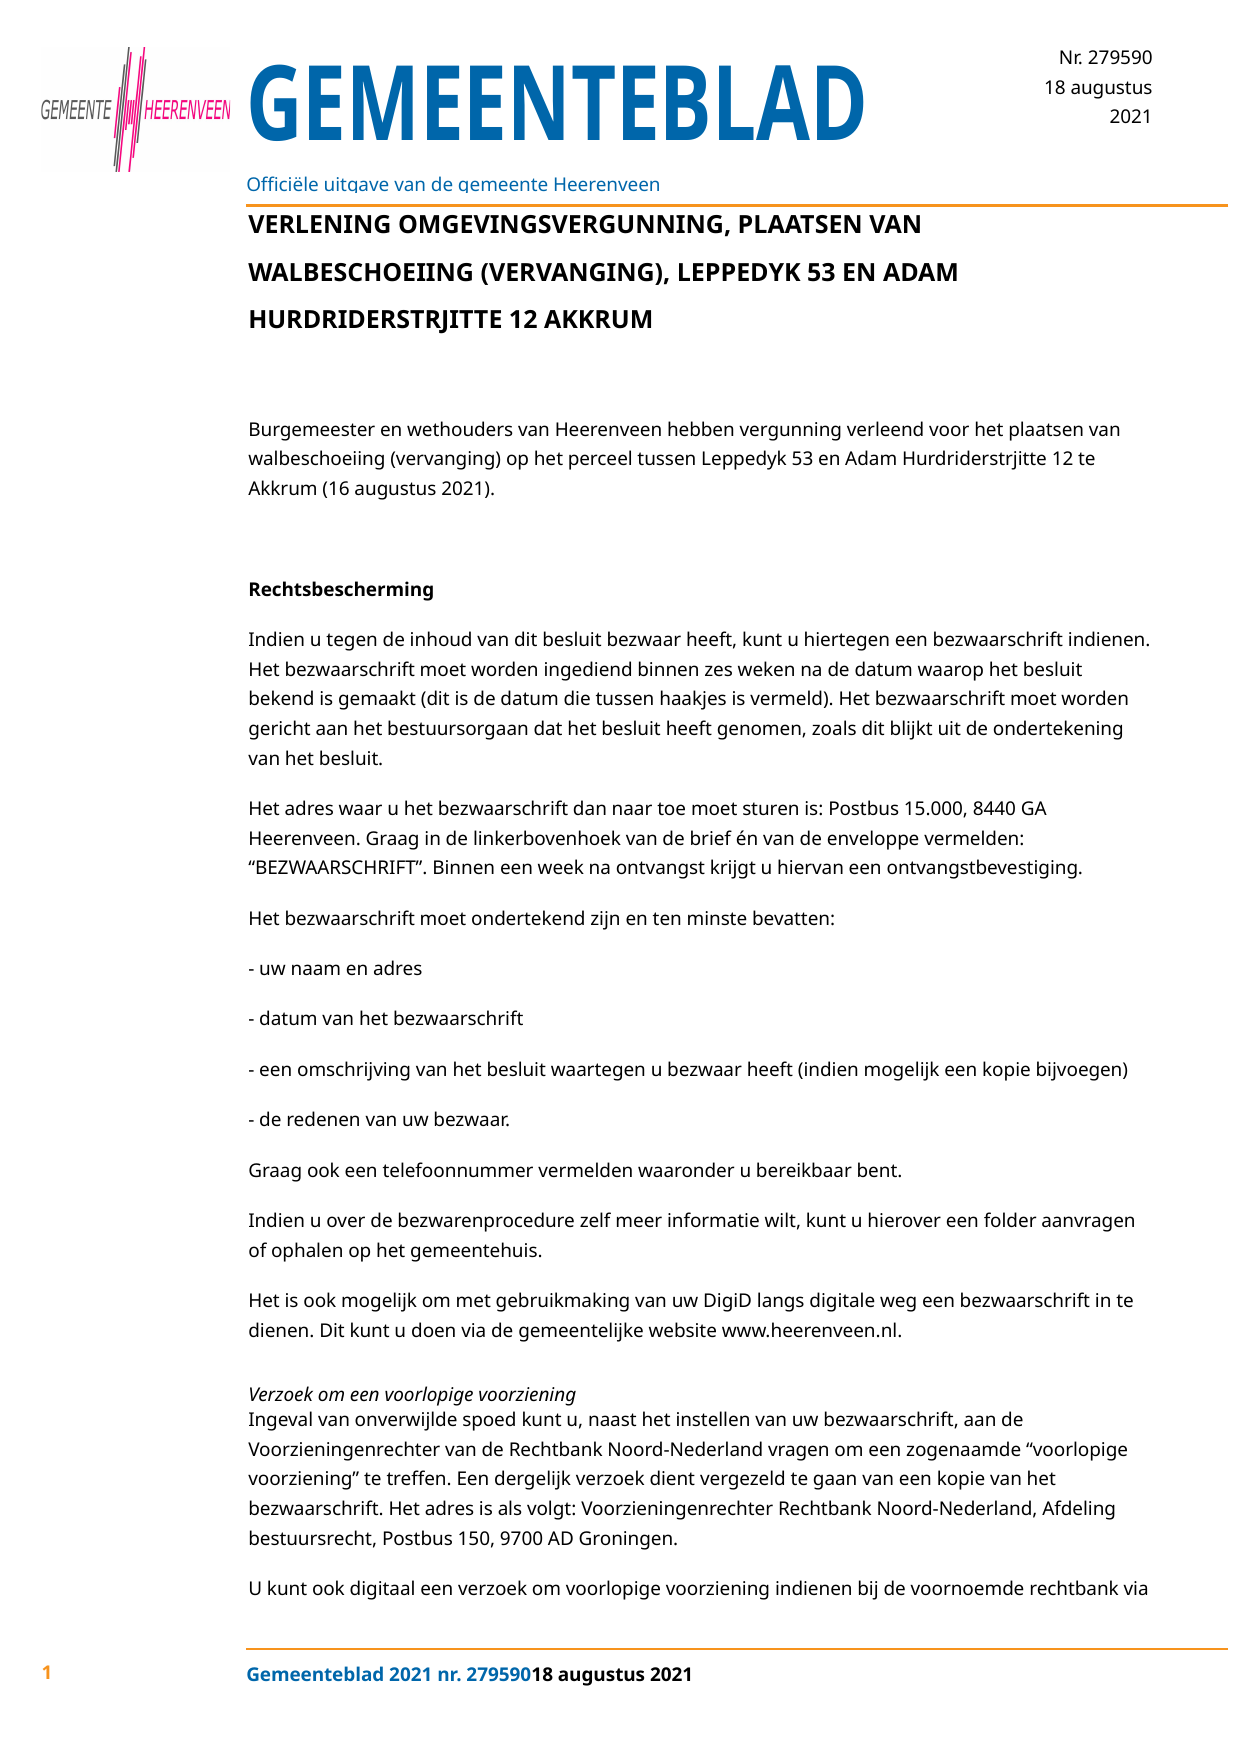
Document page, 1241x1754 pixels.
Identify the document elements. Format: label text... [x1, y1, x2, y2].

text VERLENING OMGEVINGSVERGUNNING, PLAATSEN VAN WALBESCHOEIING (VERVANGING), LEPPEDYK 53 EN ADAM HURDRIDERSTRJITTE 12 AKKRUM [248, 207, 1152, 336]
text - een omschrijving van het besluit waartegen u bezwaar heeft (indien mogelijk een kopie bijvoegen) [248, 1056, 1152, 1082]
text Het adres waar u het bezwaarschrift dan naar toe moet sturen is: Postbus 15.000, 8440 GA Heerenveen. Graag in de linkerbovenhoek van de brief én van de enveloppe vermelden: “BEZWAARSCHRIFT”. Binnen een week na ontvangst krijgt u hiervan een ontvangstbevestiging. [248, 795, 1152, 880]
text Het bezwaarschrift moet ondertekend zijn en ten minste bevatten: [248, 905, 1152, 930]
picture [41, 47, 231, 172]
text U kunt ook digitaal een verzoek om voorlopige voorziening indienen bij de voornoemde rechtbank via [248, 1575, 1152, 1601]
text Rechtsbescherming [248, 576, 1152, 602]
text Indien u tegen de inhoud van dit besluit bezwaar heeft, kunt u hiertegen een bezwaarschrift indienen. Het bezwaarschrift moet worden ingediend binnen zes weken na de datum waarop het besluit bekend is gemaakt (dit is de datum die tussen haakjes is vermeld). Het bezwaarschrift moet worden gericht aan het bestuursorgaan dat het besluit heeft genomen, zoals dit blijkt uit de ondertekening van het besluit. [248, 626, 1152, 770]
text Burgemeester en wethouders van Heerenveen hebben vergunning verleend voor het plaatsen van walbeschoeiing (vervanging) op het perceel tussen Leppedyk 53 en Adam Hurdriderstrjitte 12 te Akkrum (16 augustus 2021). [248, 416, 1152, 501]
text Indien u over de bezwarenprocedure zelf meer informatie wilt, kunt u hierover een folder aanvragen of ophalen op het gemeentehuis. [248, 1207, 1152, 1262]
text - datum van het bezwaarschrift [248, 1006, 1152, 1031]
text - de redenen van uw bezwaar. [248, 1106, 1152, 1132]
text Graag ook een telefoonnummer vermelden waaronder u bereikbaar bent. [248, 1157, 1152, 1182]
text - uw naam en adres [248, 955, 1152, 981]
text Ingeval van onverwijlde spoed kunt u, naast het instellen van uw bezwaarschrift, aan de Voorzieningenrechter van de Rechtbank Noord-Nederland vragen om een zogenaamde “voorlopige voorziening” te treffen. Een dergelijk verzoek dient vergezeld te gaan van een kopie van het bezwaarschrift. Het adres is als volgt: Voorzieningenrechter Rechtbank Noord-Nederland, Afdeling bestuursrecht, Postbus 150, 9700 AD Groningen. [248, 1406, 1152, 1551]
text Verzoek om een voorlopige voorziening [248, 1381, 1152, 1406]
text Het is ook mogelijk om met gebruikmaking van uw DigiD langs digitale weg een bezwaarschrift in te dienen. Dit kunt u doen via de gemeentelijke website www.heerenveen.nl. [248, 1287, 1152, 1342]
